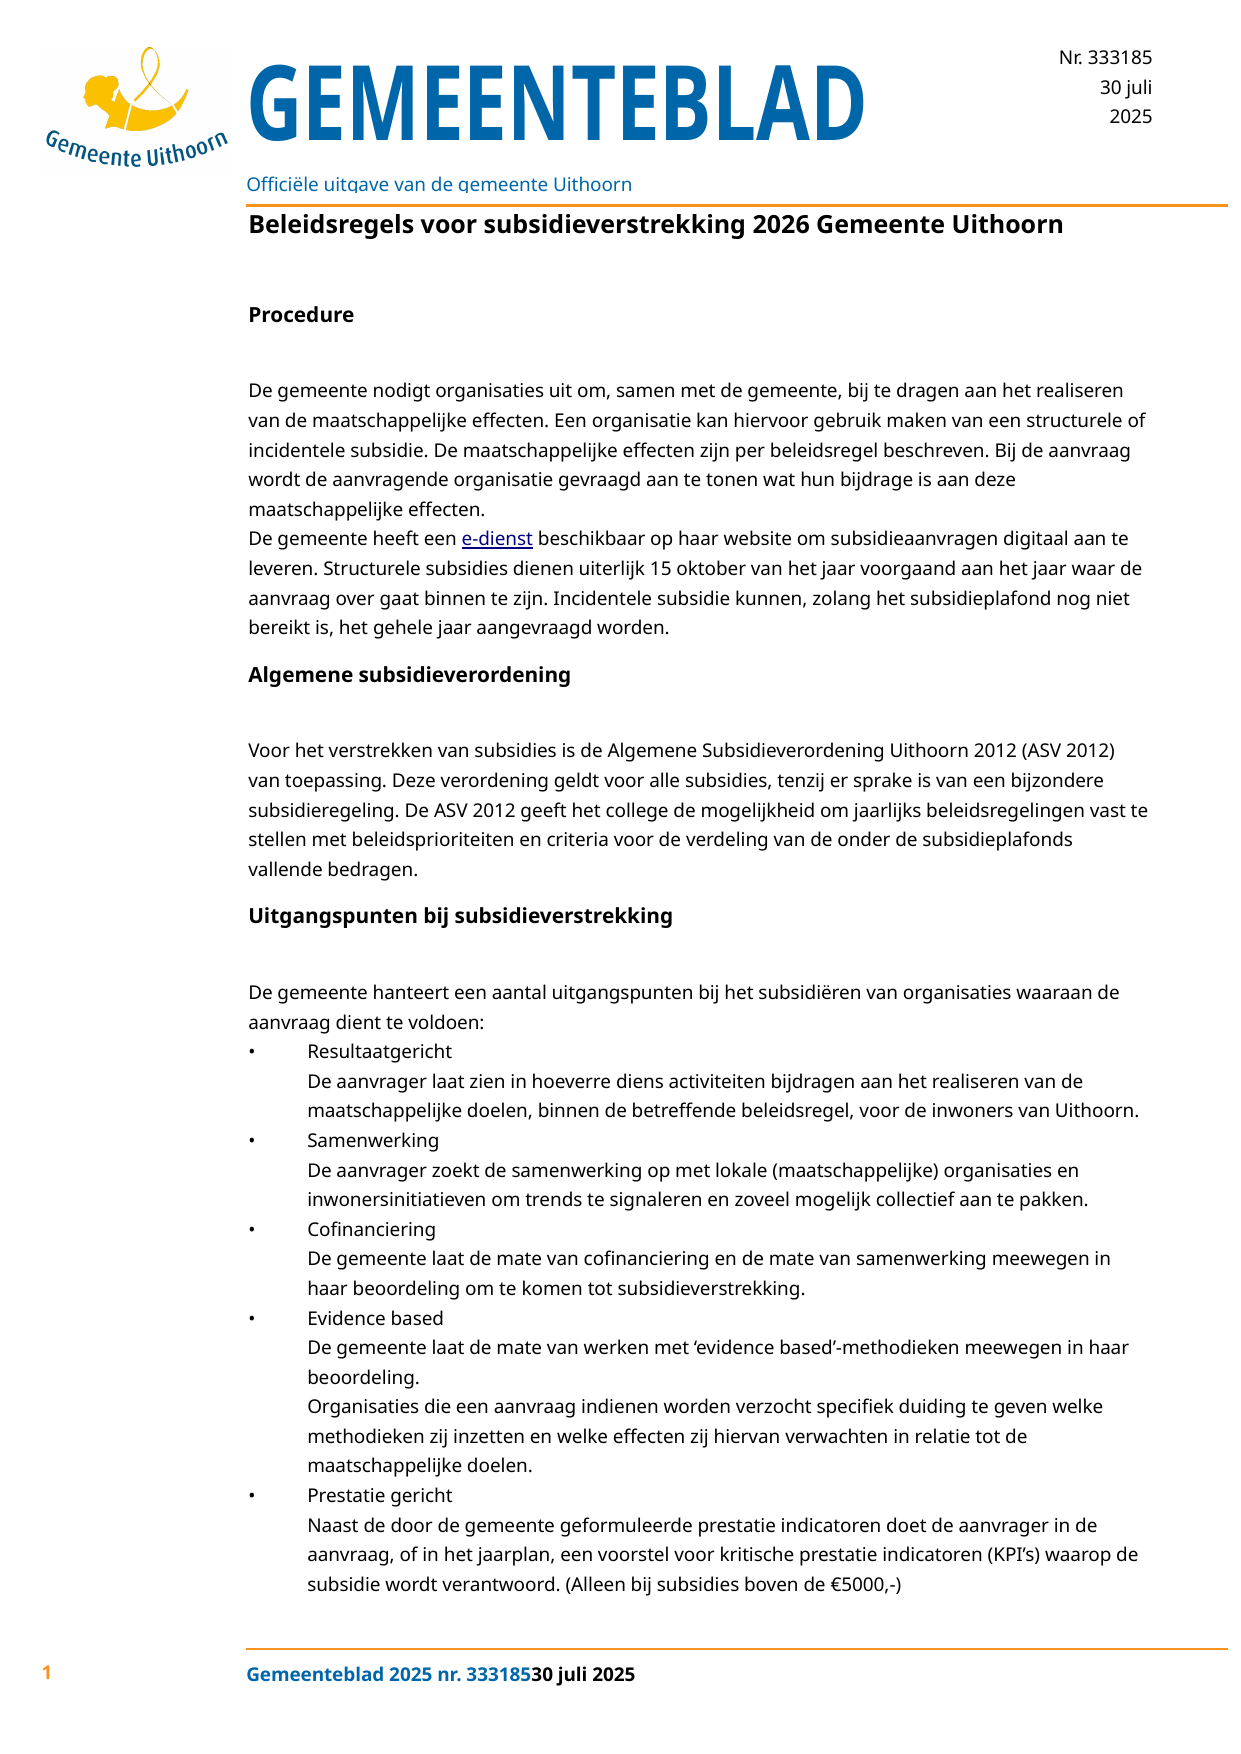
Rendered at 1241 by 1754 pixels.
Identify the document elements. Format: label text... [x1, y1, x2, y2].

list Samenwerking [248, 1127, 1152, 1153]
list Resultaatgericht [248, 1038, 1152, 1064]
text Beleidsregels voor subsidieverstrekking 2026 Gemeente Uithoorn [248, 207, 1152, 241]
list De gemeente laat de mate van werken met ‘evidence based’-methodieken meewegen in haar beoordeling. [248, 1334, 1152, 1389]
list Evidence based [248, 1305, 1152, 1330]
list Naast de door de gemeente geformuleerde prestatie indicatoren doet de aanvrager in de aanvraag, of in het jaarplan, een voorstel voor kritische prestatie indicatoren (KPI’s) waarop de subsidie wordt verantwoord. (Alleen bij subsidies boven de €5000,-) [248, 1512, 1152, 1597]
text De gemeente heeft een e-dienst beschikbaar op haar website om subsidieaanvragen digitaal aan te leveren. Structurele subsidies dienen uiterlijk 15 oktober van het jaar voorgaand aan het jaar waar de aanvraag over gaat binnen te zijn. Incidentele subsidie kunnen, zolang het subsidieplafond nog niet bereikt is, het gehele jaar aangevraagd worden. [248, 526, 1152, 640]
list De gemeente laat de mate van cofinanciering en de mate van samenwerking meewegen in haar beoordeling om te komen tot subsidieverstrekking. [248, 1246, 1152, 1301]
text Procedure [248, 300, 1152, 328]
text Uitgangspunten bij subsidieverstrekking [248, 902, 1152, 930]
text De gemeente nodigt organisaties uit om, samen met de gemeente, bij te dragen aan het realiseren van de maatschappelijke effecten. Een organisatie kan hiervoor gebruik maken van een structurele of incidentele subsidie. De maatschappelijke effecten zijn per beleidsregel beschreven. Bij de aanvraag wordt de aanvragende organisatie gevraagd aan te tonen wat hun bijdrage is aan deze maatschappelijke effecten. [248, 378, 1152, 522]
picture [41, 47, 231, 172]
list De aanvrager laat zien in hoeverre diens activiteiten bijdragen aan het realiseren van de maatschappelijke doelen, binnen de betreffende beleidsregel, voor de inwoners van Uithoorn. [248, 1068, 1152, 1123]
list Cofinanciering [248, 1216, 1152, 1242]
text Algemene subsidieverordening [248, 660, 1152, 688]
list Organisaties die een aanvraag indienen worden verzocht specifiek duiding te geven welke methodieken zij inzetten en welke effecten zij hiervan verwachten in relatie tot de maatschappelijke doelen. [248, 1393, 1152, 1478]
text Voor het verstrekken van subsidies is de Algemene Subsidieverordening Uithoorn 2012 (ASV 2012) van toepassing. Deze verordening geldt voor alle subsidies, tenzij er sprake is van een bijzondere subsidieregeling. De ASV 2012 geeft het college de mogelijkheid om jaarlijks beleidsregelingen vast te stellen met beleidsprioriteiten en criteria voor de verdeling van de onder de subsidieplafonds vallende bedragen. [248, 738, 1152, 882]
list De aanvrager zoekt de samenwerking op met lokale (maatschappelijke) organisaties en inwonersinitiatieven om trends te signaleren en zoveel mogelijk collectief aan te pakken. [248, 1157, 1152, 1212]
text De gemeente hanteert een aantal uitgangspunten bij het subsidiëren van organisaties waaraan de aanvraag dient te voldoen: [248, 979, 1152, 1034]
list Prestatie gericht [248, 1482, 1152, 1508]
